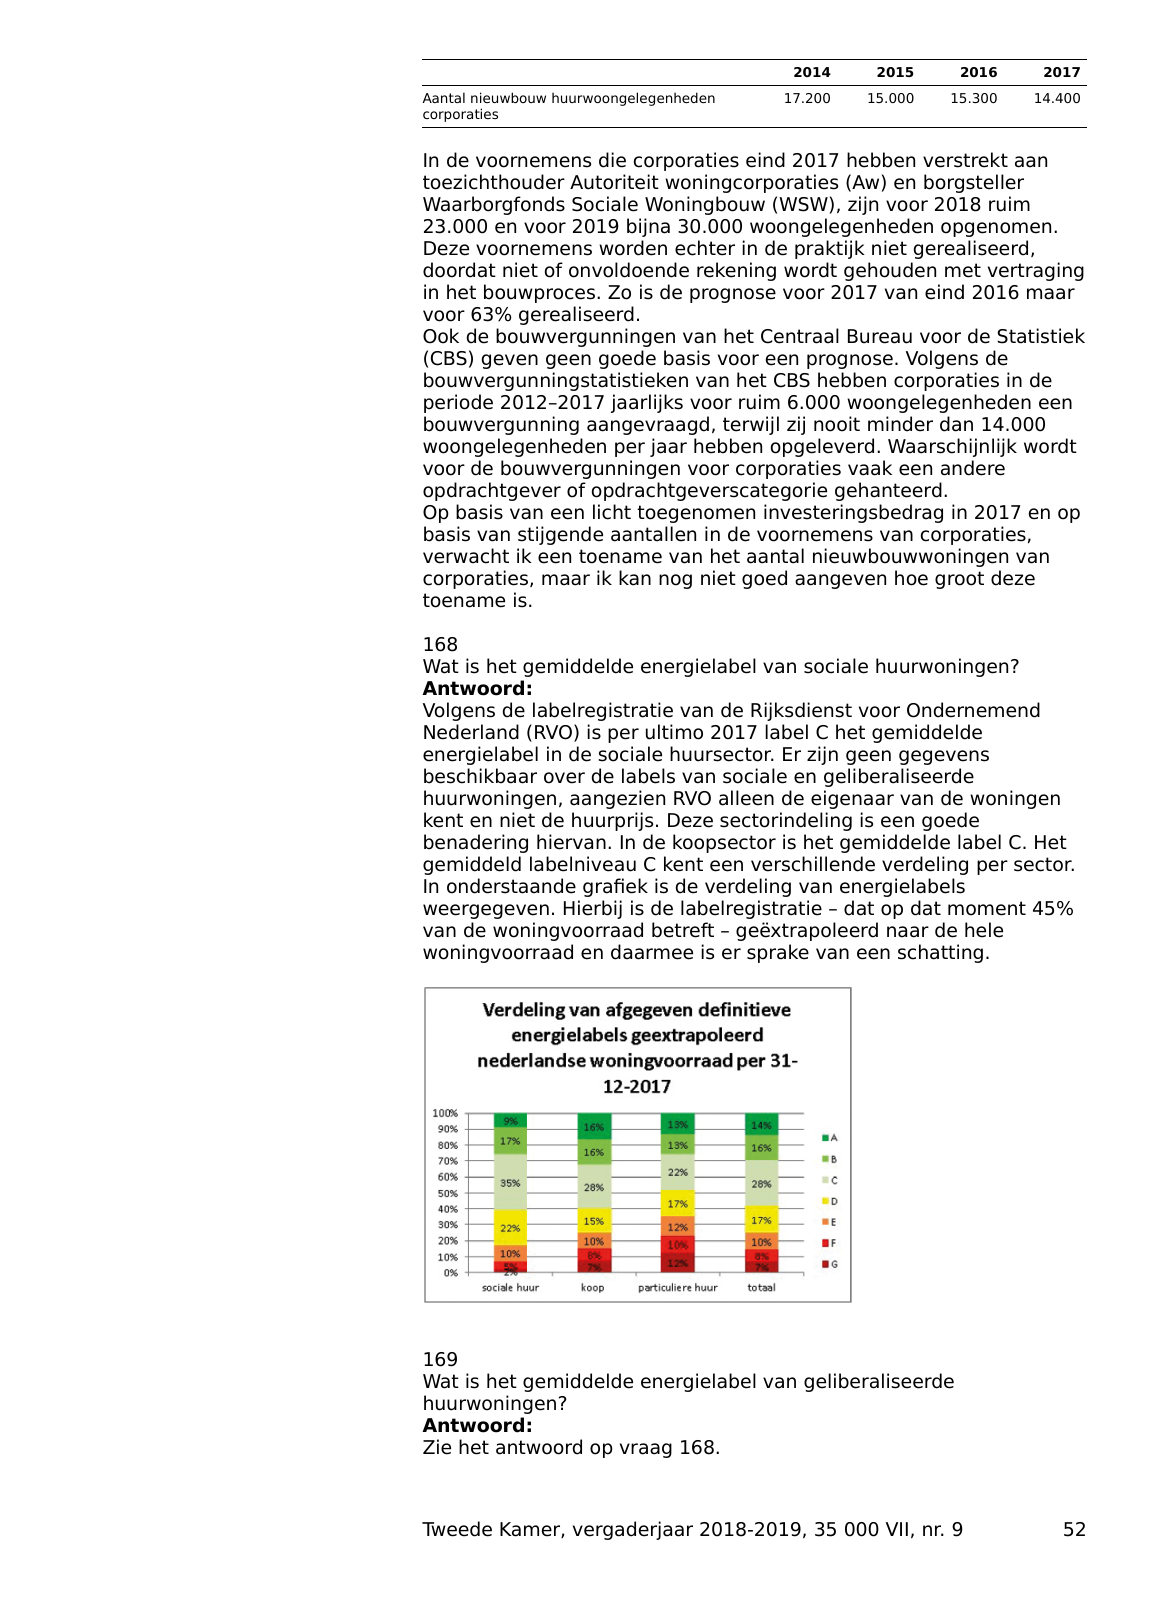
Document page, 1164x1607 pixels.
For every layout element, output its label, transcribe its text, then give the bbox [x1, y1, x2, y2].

text In de voornemens die corporaties eind 2017 hebben verstrekt aan toezichthouder Autoriteit woningcorporaties (Aw) en borgsteller Waarborgfonds Sociale Woningbouw (WSW), zijn voor 2018 ruim 23.000 en voor 2019 bijna 30.000 woongelegenheden opgenomen. Deze voornemens worden echter in de praktijk niet gerealiseerd, doordat niet of onvoldoende rekening wordt gehouden met vertraging in het bouwproces. Zo is de prognose voor 2017 van eind 2016 maar voor 63% gerealiseerd. [422, 150, 1087, 326]
table_header [422, 60, 753, 85]
text Wat is het gemiddelde energielabel van sociale huurwoningen? [422, 656, 1087, 678]
table_cell Aantal nieuwbouw huurwoongelegenheden corporaties [422, 86, 753, 127]
text 169 [422, 1349, 1087, 1371]
text Op basis van een licht toegenomen investeringsbedrag in 2017 en op basis van stijgende aantallen in de voornemens van corporaties, verwacht ik een toename van het aantal nieuwbouwwoningen van corporaties, maar ik kan nog niet goed aangeven hoe groot deze toename is. [422, 502, 1087, 612]
text Antwoord: [422, 1415, 1087, 1437]
text Wat is het gemiddelde energielabel van geliberaliseerde huurwoningen? [422, 1371, 1087, 1415]
text Ook de bouwvergunningen van het Centraal Bureau voor de Statistiek (CBS) geven geen goede basis voor een prognose. Volgens de bouwvergunningstatistieken van het CBS hebben corporaties in de periode 2012–2017 jaarlijks voor ruim 6.000 woongelegenheden een bouwvergunning aangevraagd, terwijl zij nooit minder dan 14.000 woongelegenheden per jaar hebben opgeleverd. Waarschijnlijk wordt voor de bouwvergunningen voor corporaties vaak een andere opdrachtgever of opdrachtgeverscategorie gehanteerd. [422, 326, 1087, 502]
table_header 2017 [1003, 60, 1087, 85]
table_cell 14.400 [1003, 86, 1087, 127]
picture [422, 986, 854, 1305]
table_cell 15.000 [837, 86, 920, 127]
text 168 [422, 634, 1087, 656]
text Zie het antwoord op vraag 168. [422, 1437, 1087, 1459]
table_header 2015 [837, 60, 920, 85]
text Volgens de labelregistratie van de Rijksdienst voor Ondernemend Nederland (RVO) is per ultimo 2017 label C het gemiddelde energielabel in de sociale huursector. Er zijn geen gegevens beschikbaar over de labels van sociale en geliberaliseerde huurwoningen, aangezien RVO alleen de eigenaar van de woningen kent en niet de huurprijs. Deze sectorindeling is een goede benadering hiervan. In de koopsector is het gemiddelde label C. Het gemiddeld labelniveau C kent een verschillende verdeling per sector. In onderstaande grafiek is de verdeling van energielabels weergegeven. Hierbij is de labelregistratie – dat op dat moment 45% van de woningvoorraad betreft – geëxtrapoleerd naar de hele woningvoorraad en daarmee is er sprake van een schatting. [422, 700, 1087, 964]
table_cell 15.300 [920, 86, 1003, 127]
table_cell 17.200 [754, 86, 837, 127]
text Antwoord: [422, 678, 1087, 700]
table_header 2014 [754, 60, 837, 85]
table_header 2016 [920, 60, 1003, 85]
